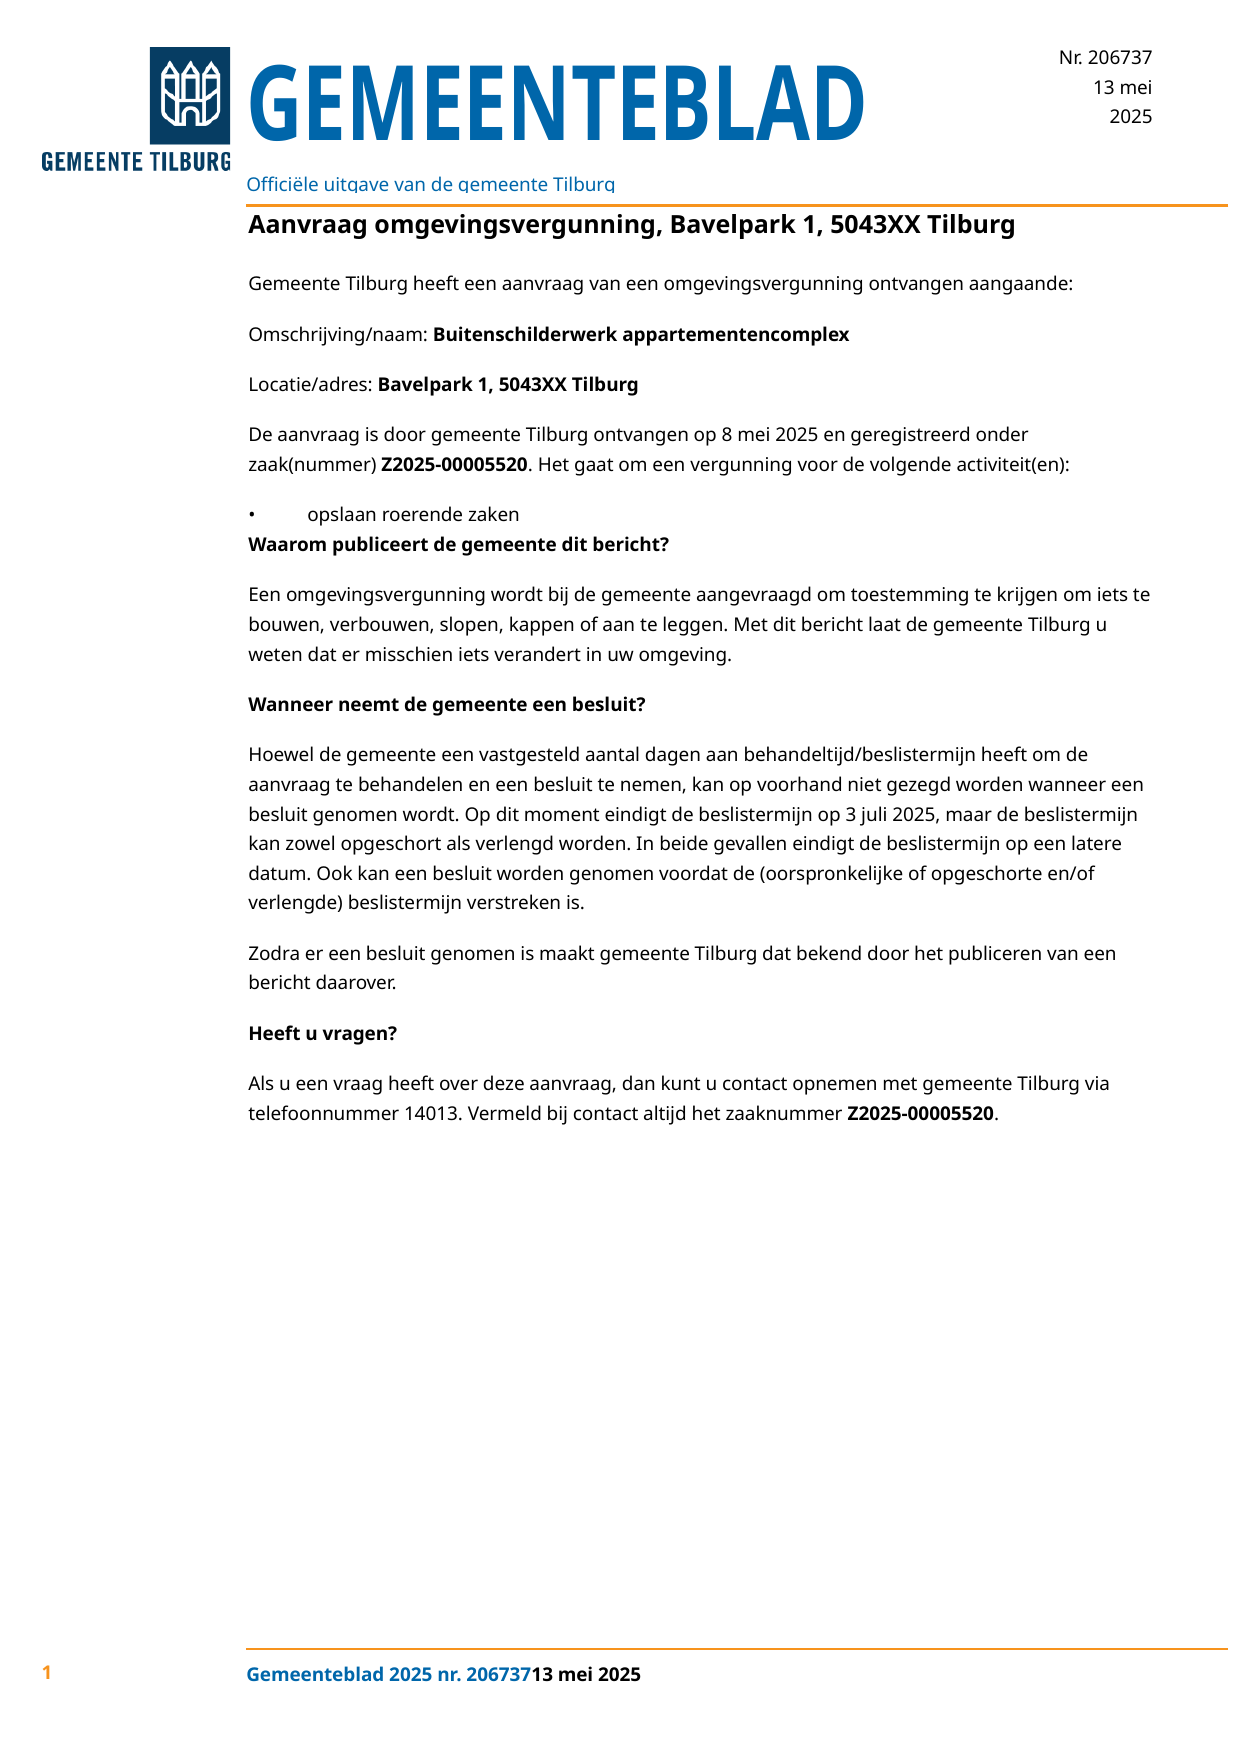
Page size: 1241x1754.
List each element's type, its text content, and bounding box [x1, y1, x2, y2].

picture [41, 47, 231, 172]
text De aanvraag is door gemeente Tilburg ontvangen op 8 mei 2025 en geregistreerd onder zaak(nummer) Z2025-00005520. Het gaat om een vergunning voor de volgende activiteit(en): [248, 422, 1152, 477]
text Waarom publiceert de gemeente dit bericht? [248, 531, 1152, 557]
text Locatie/adres: Bavelpark 1, 5043XX Tilburg [248, 371, 1152, 397]
text Heeft u vragen? [248, 1020, 1152, 1046]
text Omschrijving/naam: Buitenschilderwerk appartementencomplex [248, 321, 1152, 346]
text Aanvraag omgevingsvergunning, Bavelpark 1, 5043XX Tilburg [248, 207, 1152, 241]
text Zodra er een besluit genomen is maakt gemeente Tilburg dat bekend door het publiceren van een bericht daarover. [248, 940, 1152, 995]
list opslaan roerende zaken [248, 502, 1152, 527]
text Gemeente Tilburg heeft een aanvraag van een omgevingsvergunning ontvangen aangaande: [248, 270, 1152, 296]
text Wanneer neemt de gemeente een besluit? [248, 691, 1152, 717]
text Een omgevingsvergunning wordt bij de gemeente aangevraagd om toestemming te krijgen om iets te bouwen, verbouwen, slopen, kappen of aan te leggen. Met dit bericht laat de gemeente Tilburg u weten dat er misschien iets verandert in uw omgeving. [248, 582, 1152, 666]
text Hoewel de gemeente een vastgesteld aantal dagen aan behandeltijd/beslistermijn heeft om de aanvraag te behandelen en een besluit te nemen, kan op voorhand niet gezegd worden wanneer een besluit genomen wordt. Op dit moment eindigt de beslistermijn op 3 juli 2025, maar de beslistermijn kan zowel opgeschort als verlengd worden. In beide gevallen eindigt de beslistermijn op een latere datum. Ook kan een besluit worden genomen voordat de (oorspronkelijke of opgeschorte en/of verlengde) beslistermijn verstreken is. [248, 742, 1152, 915]
text Als u een vraag heeft over deze aanvraag, dan kunt u contact opnemen met gemeente Tilburg via telefoonnummer 14013. Vermeld bij contact altijd het zaaknummer Z2025-00005520. [248, 1070, 1152, 1126]
